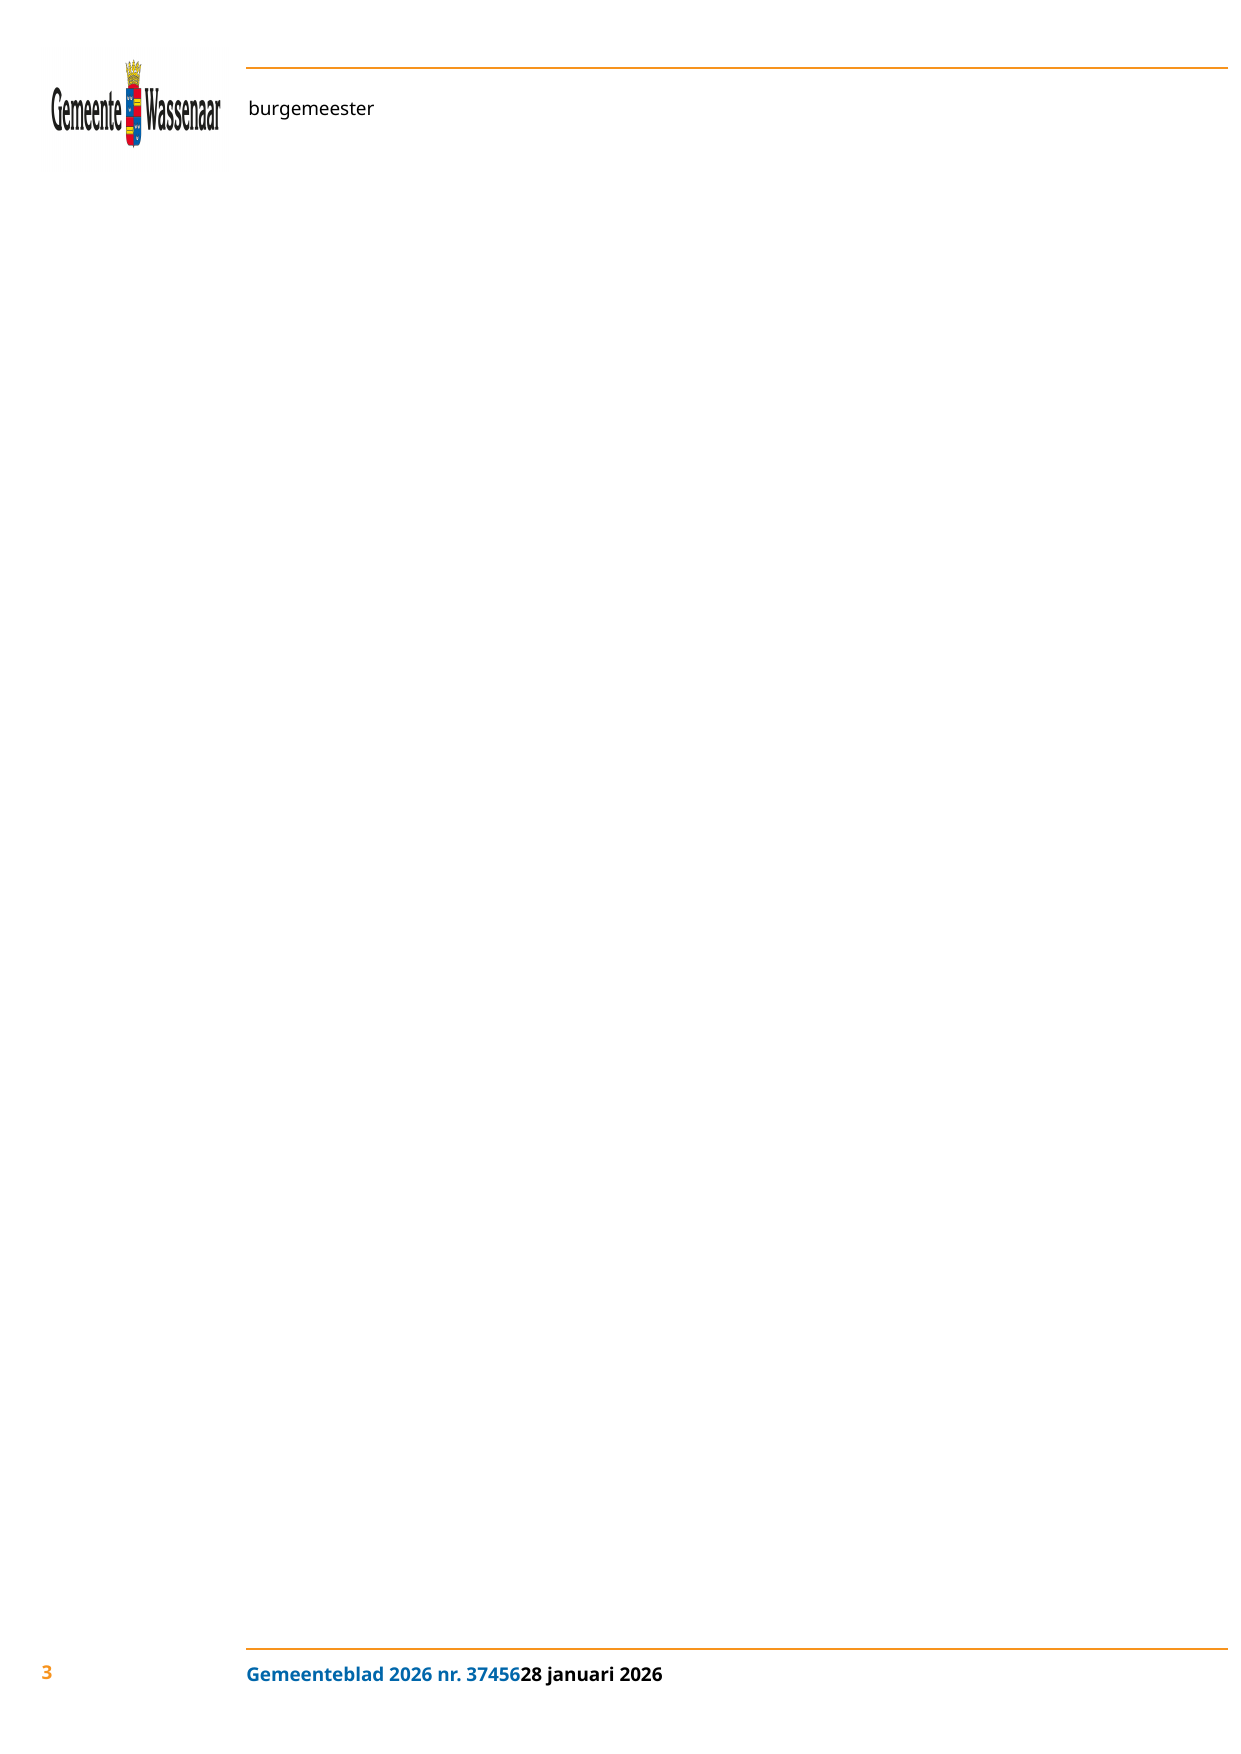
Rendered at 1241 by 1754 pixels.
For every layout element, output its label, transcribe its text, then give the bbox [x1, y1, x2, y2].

text burgemeester [248, 95, 1152, 121]
picture [41, 47, 231, 172]
